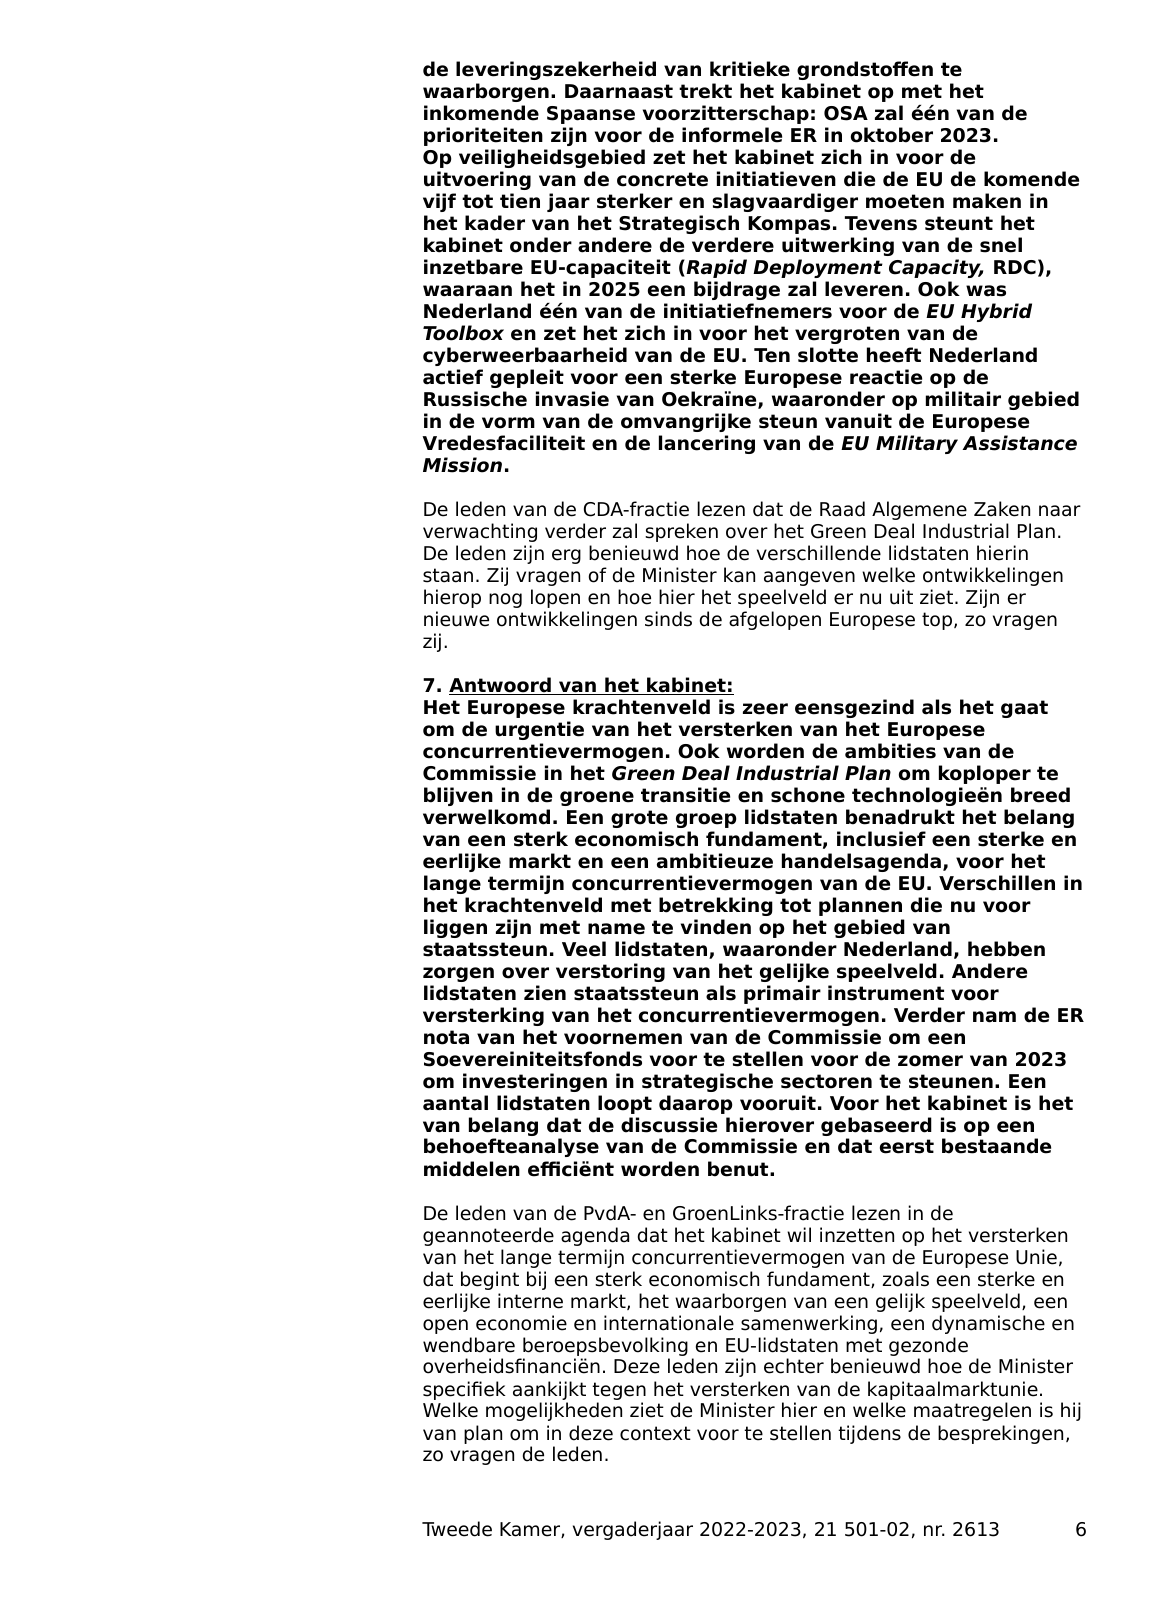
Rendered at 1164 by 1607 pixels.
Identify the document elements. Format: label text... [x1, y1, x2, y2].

text Op veiligheidsgebied zet het kabinet zich in voor de uitvoering van de concrete initiatieven die de EU de komende vijf tot tien jaar sterker en slagvaardiger moeten maken in het kader van het Strategisch Kompas. Tevens steunt het kabinet onder andere de verdere uitwerking van de snel inzetbare EU-capaciteit (Rapid Deployment Capacity, RDC), waaraan het in 2025 een bijdrage zal leveren. Ook was Nederland één van de initiatiefnemers voor de EU Hybrid Toolbox en zet het zich in voor het vergroten van de cyberweerbaarheid van de EU. Ten slotte heeft Nederland actief gepleit voor een sterke Europese reactie op de Russische invasie van Oekraïne, waaronder op militair gebied in de vorm van de omvangrijke steun vanuit de Europese Vredesfaciliteit en de lancering van de EU Military Assistance Mission. [422, 147, 1087, 477]
text De leden van de CDA-fractie lezen dat de Raad Algemene Zaken naar verwachting verder zal spreken over het Green Deal Industrial Plan. De leden zijn erg benieuwd hoe de verschillende lidstaten hierin staan. Zij vragen of de Minister kan aangeven welke ontwikkelingen hierop nog lopen en hoe hier het speelveld er nu uit ziet. Zijn er nieuwe ontwikkelingen sinds de afgelopen Europese top, zo vragen zij. [422, 499, 1087, 653]
text 7. Antwoord van het kabinet: [422, 675, 1087, 697]
text De leden van de PvdA- en GroenLinks-fractie lezen in de geannoteerde agenda dat het kabinet wil inzetten op het versterken van het lange termijn concurrentievermogen van de Europese Unie, dat begint bij een sterk economisch fundament, zoals een sterke en eerlijke interne markt, het waarborgen van een gelijk speelveld, een open economie en internationale samenwerking, een dynamische en wendbare beroepsbevolking en EU-lidstaten met gezonde overheidsfinanciën. Deze leden zijn echter benieuwd hoe de Minister specifiek aankijkt tegen het versterken van de kapitaalmarktunie. Welke mogelijkheden ziet de Minister hier en welke maatregelen is hij van plan om in deze context voor te stellen tijdens de besprekingen, zo vragen de leden. [422, 1203, 1087, 1466]
text Het Europese krachtenveld is zeer eensgezind als het gaat om de urgentie van het versterken van het Europese concurrentievermogen. Ook worden de ambities van de Commissie in het Green Deal Industrial Plan om koploper te blijven in de groene transitie en schone technologieën breed verwelkomd. Een grote groep lidstaten benadrukt het belang van een sterk economisch fundament, inclusief een sterke en eerlijke markt en een ambitieuze handelsagenda, voor het lange termijn concurrentievermogen van de EU. Verschillen in het krachtenveld met betrekking tot plannen die nu voor liggen zijn met name te vinden op het gebied van staatssteun. Veel lidstaten, waaronder Nederland, hebben zorgen over verstoring van het gelijke speelveld. Andere lidstaten zien staatssteun als primair instrument voor versterking van het concurrentievermogen. Verder nam de ER nota van het voornemen van de Commissie om een Soevereiniteitsfonds voor te stellen voor de zomer van 2023 om investeringen in strategische sectoren te steunen. Een aantal lidstaten loopt daarop vooruit. Voor het kabinet is het van belang dat de discussie hierover gebaseerd is op een behoefteanalyse van de Commissie en dat eerst bestaande middelen efficiënt worden benut. [422, 697, 1087, 1180]
text de leveringszekerheid van kritieke grondstoffen te waarborgen. Daarnaast trekt het kabinet op met het inkomende Spaanse voorzitterschap: OSA zal één van de prioriteiten zijn voor de informele ER in oktober 2023. [422, 59, 1087, 147]
